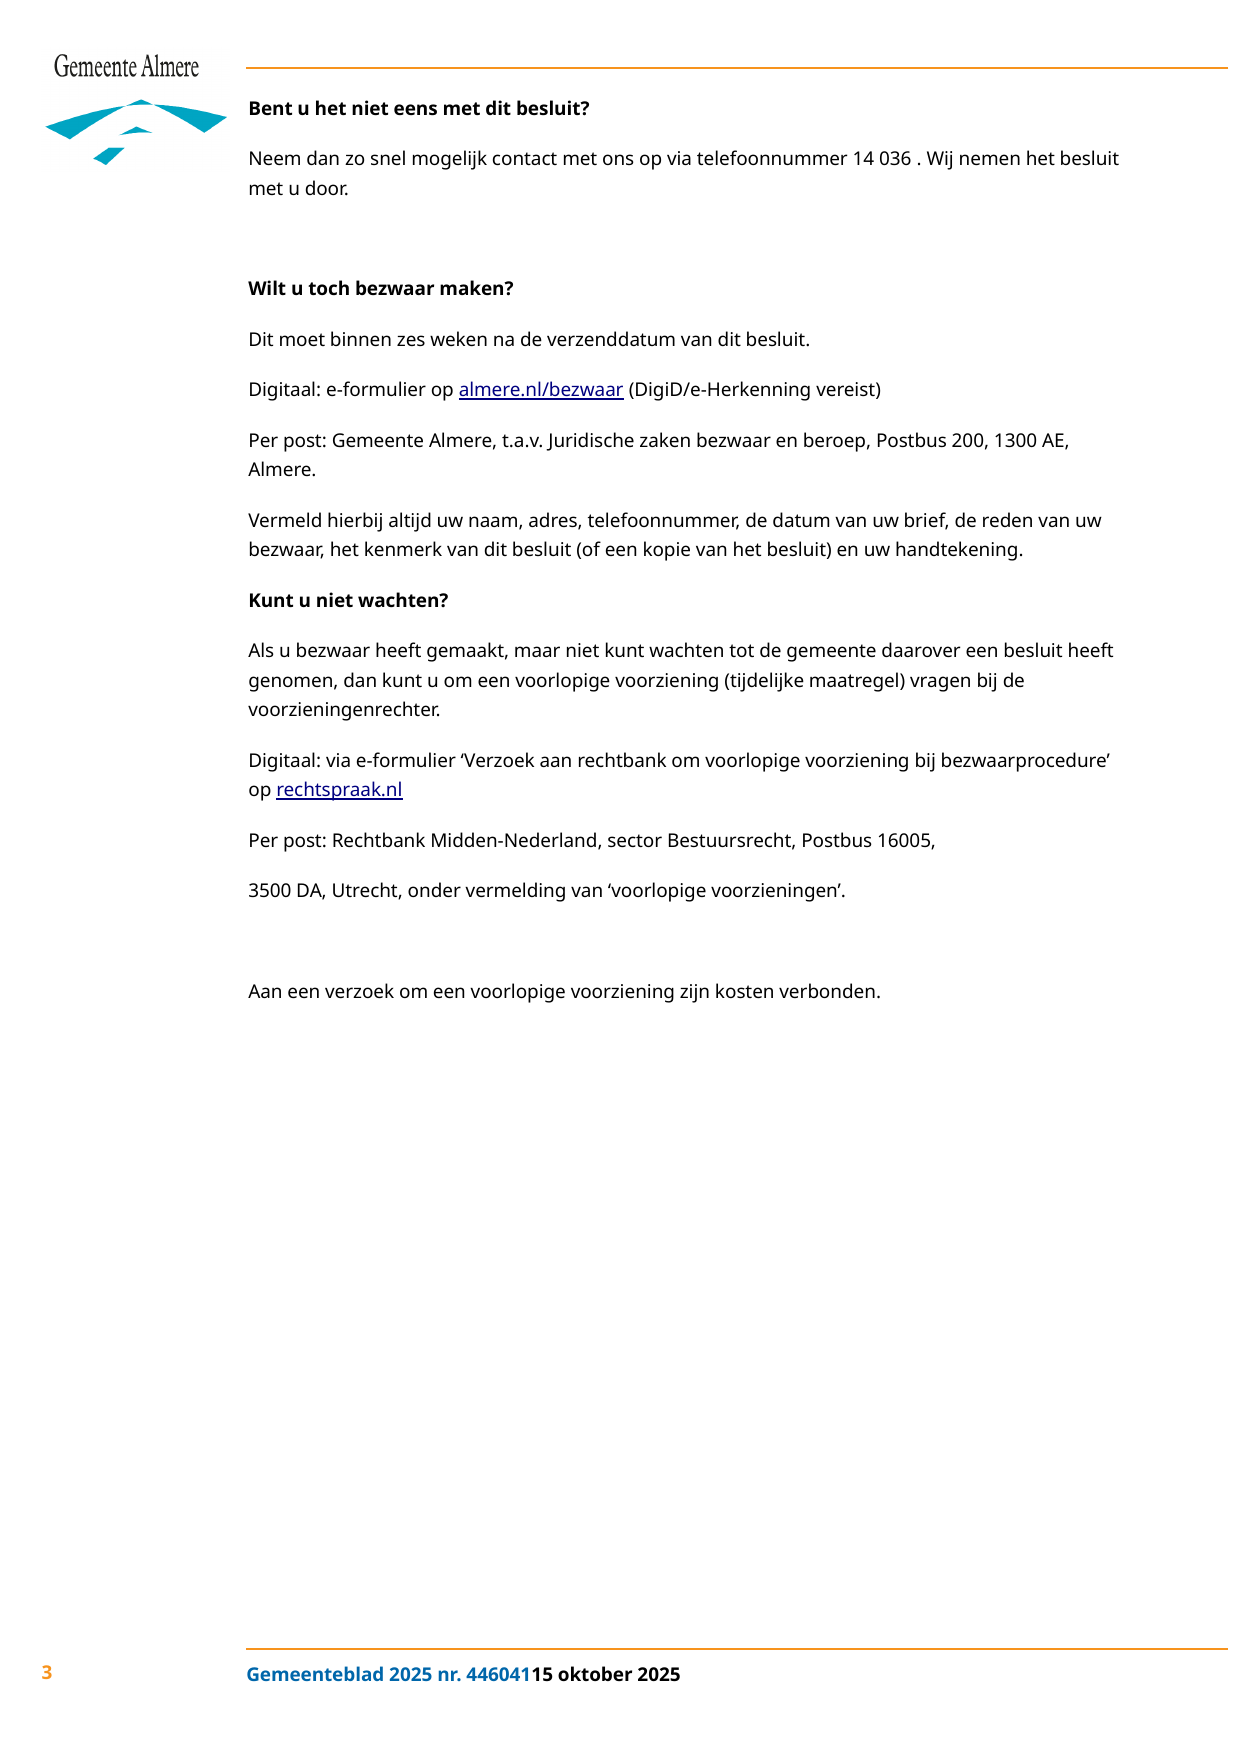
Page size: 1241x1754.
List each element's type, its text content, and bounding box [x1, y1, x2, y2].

text Digitaal: via e-formulier ‘Verzoek aan rechtbank om voorlopige voorziening bij bezwaarprocedure’ op rechtspraak.nl [248, 747, 1152, 802]
text Bent u het niet eens met dit besluit? [248, 95, 1152, 121]
text Digitaal: e-formulier op almere.nl/bezwaar (DigiD/e-Herkenning vereist) [248, 376, 1152, 402]
text 3500 DA, Utrecht, onder vermelding van ‘voorlopige voorzieningen’. [248, 877, 1152, 903]
text Wilt u toch bezwaar maken? [248, 276, 1152, 301]
text Kunt u niet wachten? [248, 587, 1152, 613]
text Vermeld hierbij altijd uw naam, adres, telefoonnummer, de datum van uw brief, de reden van uw bezwaar, het kenmerk van dit besluit (of een kopie van het besluit) en uw handtekening. [248, 507, 1152, 562]
text Dit moet binnen zes weken na de verzenddatum van dit besluit. [248, 326, 1152, 352]
text Als u bezwaar heeft gemaakt, maar niet kunt wachten tot de gemeente daarover een besluit heeft genomen, dan kunt u om een voorlopige voorziening (tijdelijke maatregel) vragen bij de voorzieningenrechter. [248, 637, 1152, 722]
picture [41, 47, 231, 172]
text Per post: Rechtbank Midden-Nederland, sector Bestuursrecht, Postbus 16005, [248, 827, 1152, 853]
text Per post: Gemeente Almere, t.a.v. Juridische zaken bezwaar en beroep, Postbus 200, 1300 AE, Almere. [248, 427, 1152, 482]
text Neem dan zo snel mogelijk contact met ons op via telefoonnummer 14 036 . Wij nemen het besluit met u door. [248, 145, 1152, 201]
text Aan een verzoek om een voorlopige voorziening zijn kosten verbonden. [248, 978, 1152, 1004]
